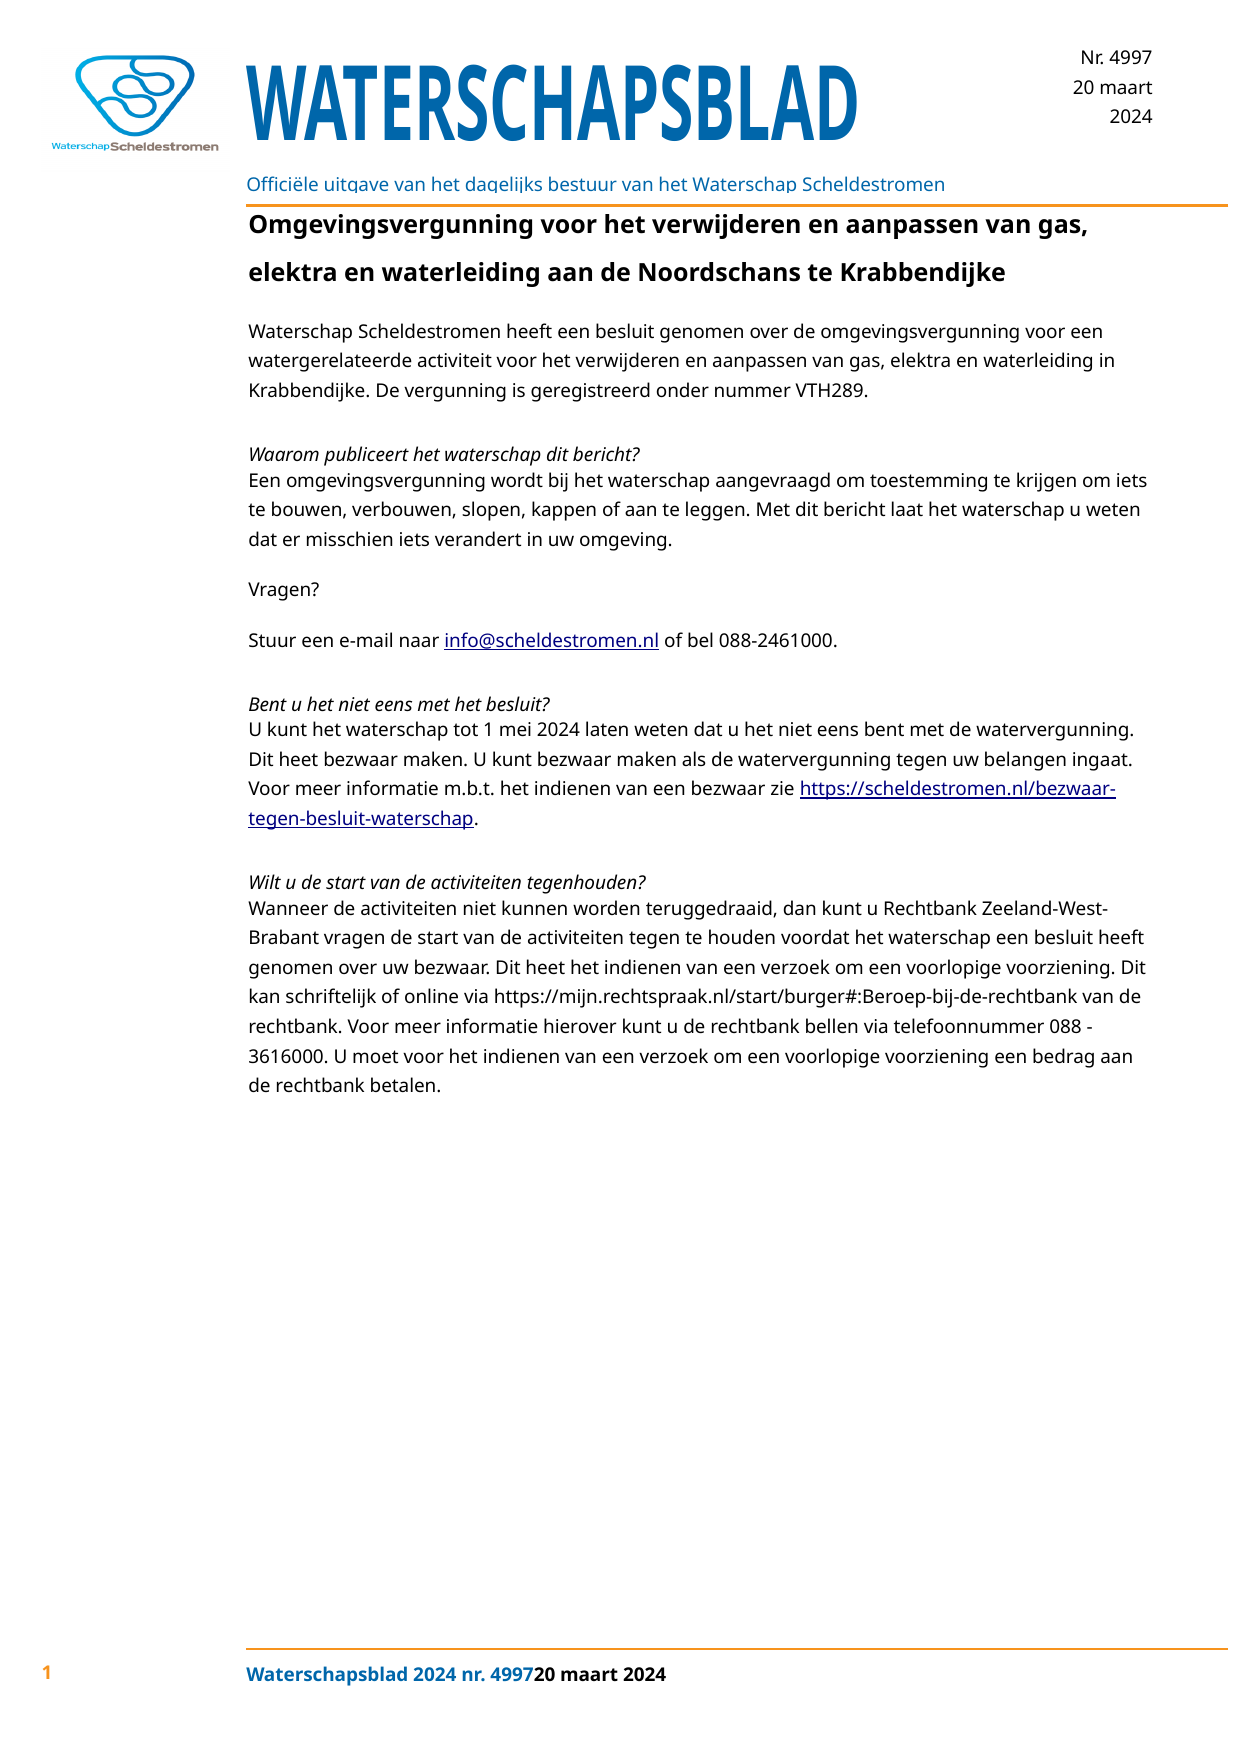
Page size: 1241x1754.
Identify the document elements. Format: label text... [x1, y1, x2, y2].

text Waterschap Scheldestromen heeft een besluit genomen over de omgevingsvergunning voor een watergerelateerde activiteit voor het verwijderen en aanpassen van gas, elektra en waterleiding in Krabbendijke. De vergunning is geregistreerd onder nummer VTH289. [248, 318, 1152, 403]
text Een omgevingsvergunning wordt bij het waterschap aangevraagd om toestemming te krijgen om iets te bouwen, verbouwen, slopen, kappen of aan te leggen. Met dit bericht laat het waterschap u weten dat er misschien iets verandert in uw omgeving. [248, 467, 1152, 552]
text Wilt u de start van de activiteiten tegenhouden? [248, 869, 1152, 895]
text Bent u het niet eens met het besluit? [248, 691, 1152, 716]
text Omgevingsvergunning voor het verwijderen en aanpassen van gas, elektra en waterleiding aan de Noordschans te Krabbendijke [248, 207, 1152, 288]
picture [41, 47, 231, 172]
text Stuur een e-mail naar info@scheldestromen.nl of bel 088-2461000. [248, 627, 1152, 652]
text Waarom publiceert het waterschap dit bericht? [248, 441, 1152, 467]
text Vragen? [248, 576, 1152, 602]
text Wanneer de activiteiten niet kunnen worden teruggedraaid, dan kunt u Rechtbank Zeeland-West-Brabant vragen de start van de activiteiten tegen te houden voordat het waterschap een besluit heeft genomen over uw bezwaar. Dit heet het indienen van een verzoek om een voorlopige voorziening. Dit kan schriftelijk of online via https://mijn.rechtspraak.nl/start/burger#:Beroep-bij-de-rechtbank van de rechtbank. Voor meer informatie hierover kunt u de rechtbank bellen via telefoonnummer 088 - 3616000. U moet voor het indienen van een verzoek om een voorlopige voorziening een bedrag aan de rechtbank betalen. [248, 895, 1152, 1098]
text U kunt het waterschap tot 1 mei 2024 laten weten dat u het niet eens bent met de watervergunning. Dit heet bezwaar maken. U kunt bezwaar maken als de watervergunning tegen uw belangen ingaat. Voor meer informatie m.b.t. het indienen van een bezwaar zie https://scheldestromen.nl/bezwaar-tegen-besluit-waterschap. [248, 716, 1152, 831]
